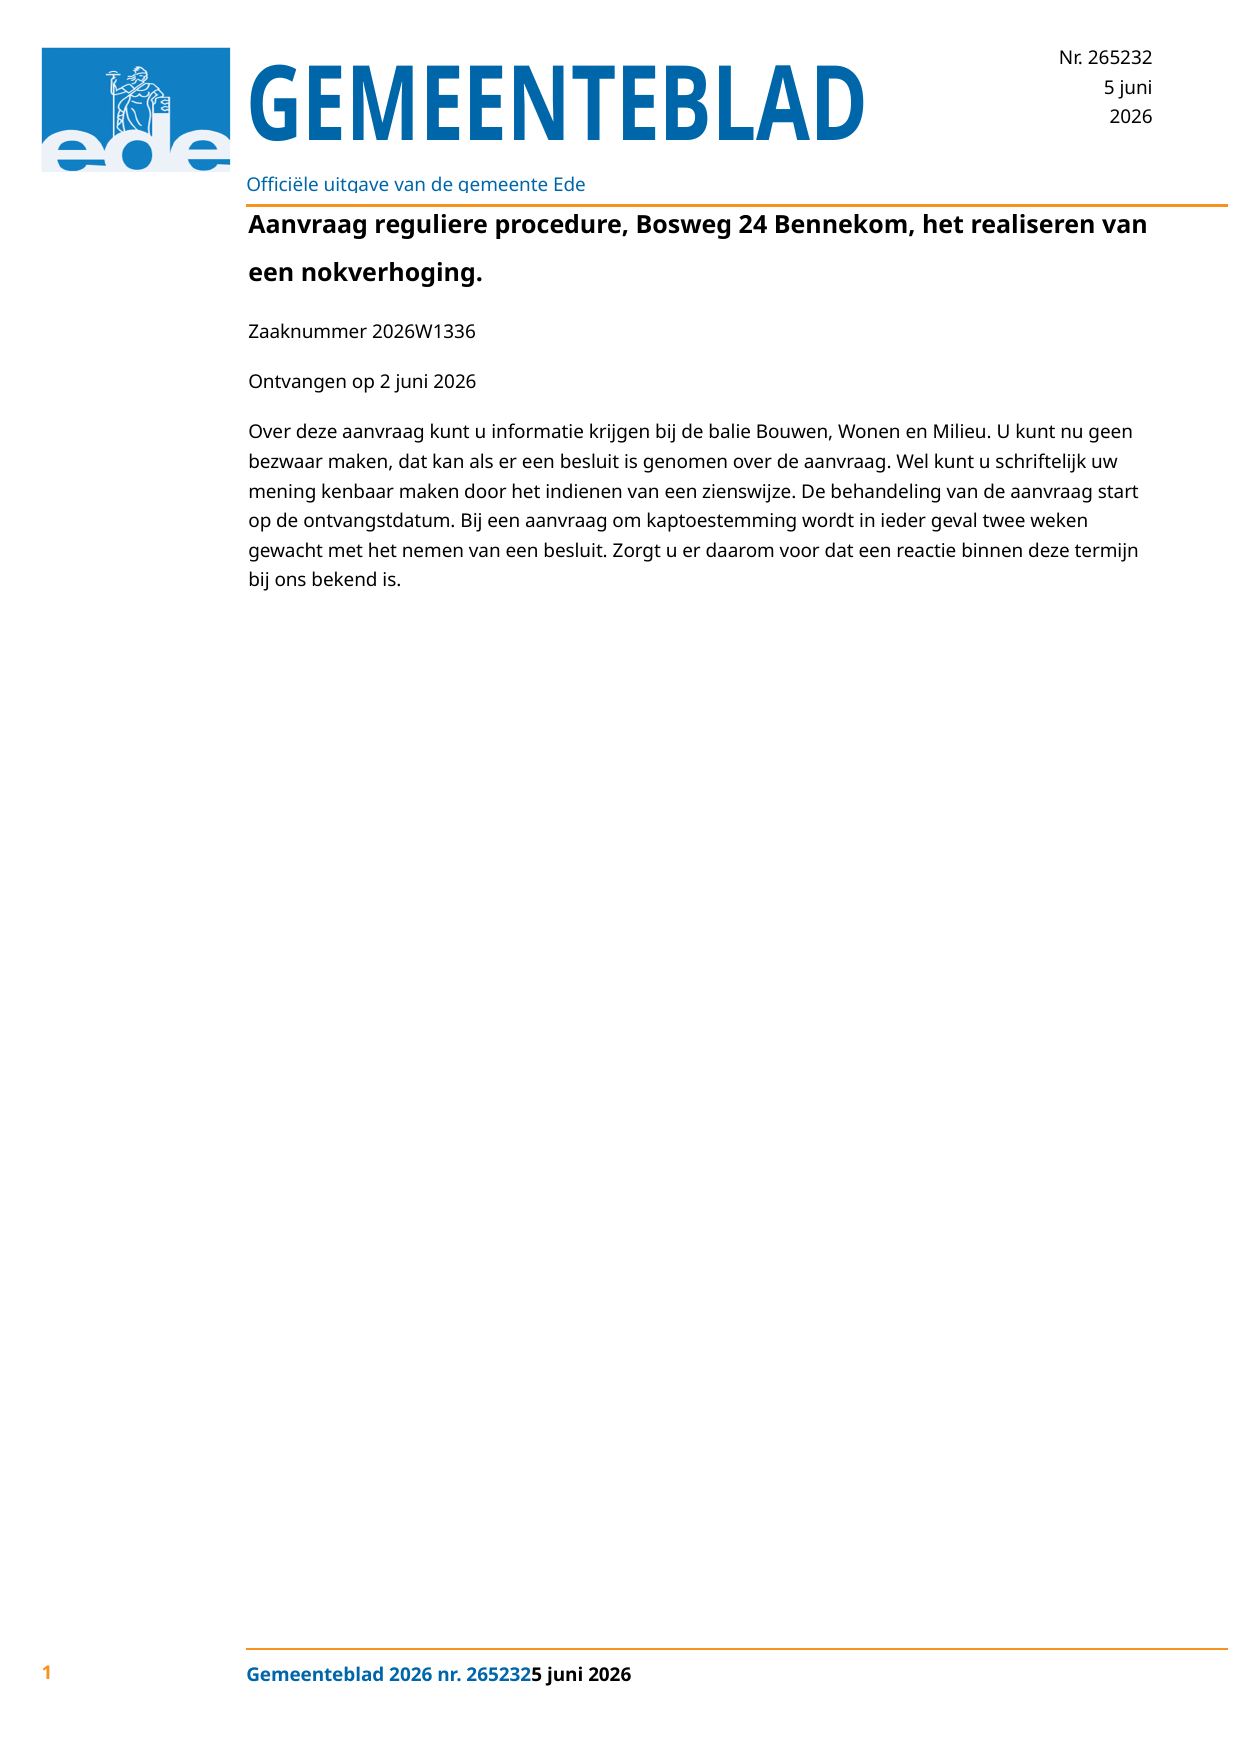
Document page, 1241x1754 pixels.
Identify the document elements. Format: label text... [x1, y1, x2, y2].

text Ontvangen op 2 juni 2026 [248, 368, 1152, 394]
text Zaaknummer 2026W1336 [248, 318, 1152, 344]
text Aanvraag reguliere procedure, Bosweg 24 Bennekom, het realiseren van een nokverhoging. [248, 207, 1152, 288]
text Over deze aanvraag kunt u informatie krijgen bij de balie Bouwen, Wonen en Milieu. U kunt nu geen bezwaar maken, dat kan als er een besluit is genomen over de aanvraag. Wel kunt u schriftelijk uw mening kenbaar maken door het indienen van een zienswijze. De behandeling van de aanvraag start op de ontvangstdatum. Bij een aanvraag om kaptoestemming wordt in ieder geval twee weken gewacht met het nemen van een besluit. Zorgt u er daarom voor dat een reactie binnen deze termijn bij ons bekend is. [248, 419, 1152, 592]
picture [41, 47, 231, 172]
